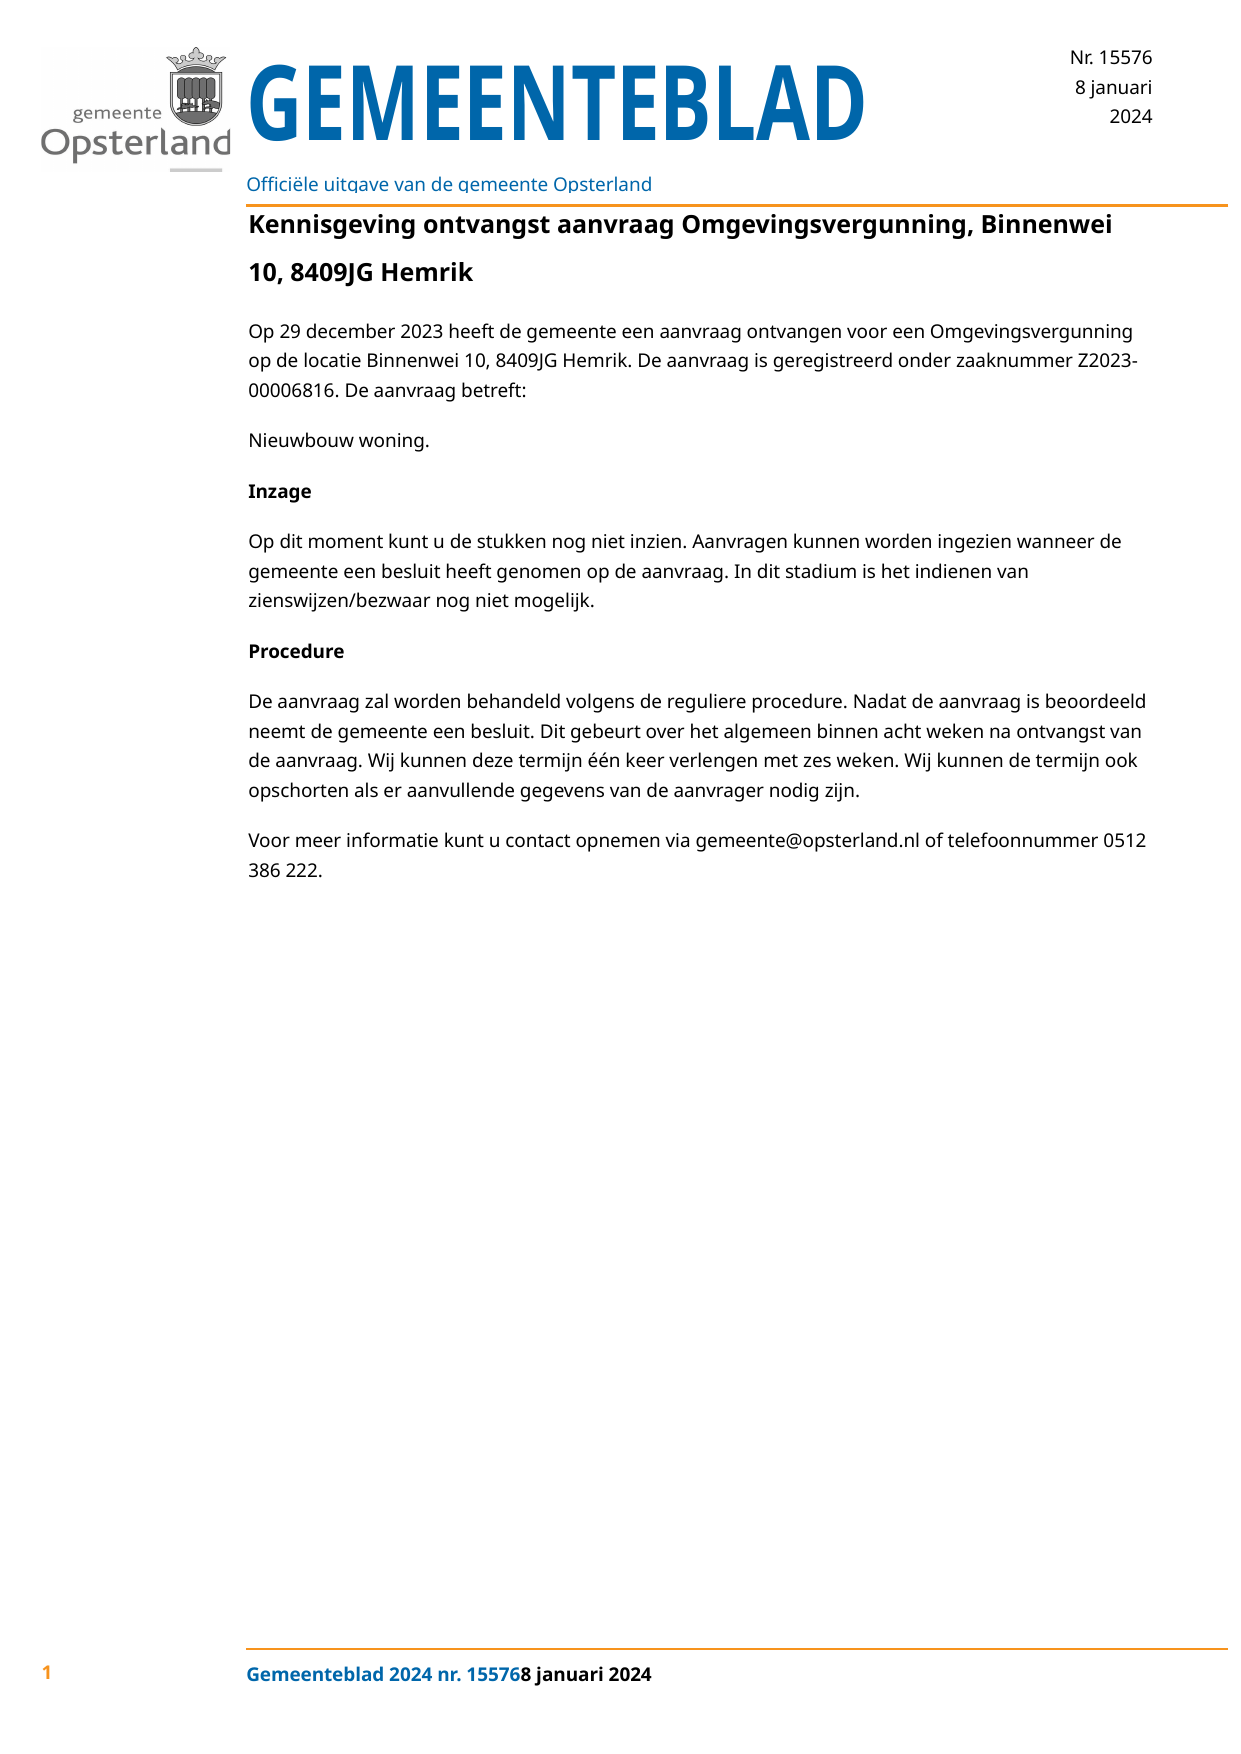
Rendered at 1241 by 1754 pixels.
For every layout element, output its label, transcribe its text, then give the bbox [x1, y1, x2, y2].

text Inzage [248, 478, 1152, 504]
text De aanvraag zal worden behandeld volgens de reguliere procedure. Nadat de aanvraag is beoordeeld neemt de gemeente een besluit. Dit gebeurt over het algemeen binnen acht weken na ontvangst van de aanvraag. Wij kunnen deze termijn één keer verlengen met zes weken. Wij kunnen de termijn ook opschorten als er aanvullende gegevens van de aanvrager nodig zijn. [248, 688, 1152, 803]
text Nieuwbouw woning. [248, 427, 1152, 453]
text Kennisgeving ontvangst aanvraag Omgevingsvergunning, Binnenwei 10, 8409JG Hemrik [248, 207, 1152, 288]
text Op dit moment kunt u de stukken nog niet inzien. Aanvragen kunnen worden ingezien wanneer de gemeente een besluit heeft genomen op de aanvraag. In dit stadium is het indienen van zienswijzen/bezwaar nog niet mogelijk. [248, 528, 1152, 613]
text Procedure [248, 638, 1152, 664]
text Voor meer informatie kunt u contact opnemen via gemeente@opsterland.nl of telefoonnummer 0512 386 222. [248, 827, 1152, 883]
picture [41, 47, 231, 172]
text Op 29 december 2023 heeft de gemeente een aanvraag ontvangen voor een Omgevingsvergunning op de locatie Binnenwei 10, 8409JG Hemrik. De aanvraag is geregistreerd onder zaaknummer Z2023-00006816. De aanvraag betreft: [248, 318, 1152, 403]
